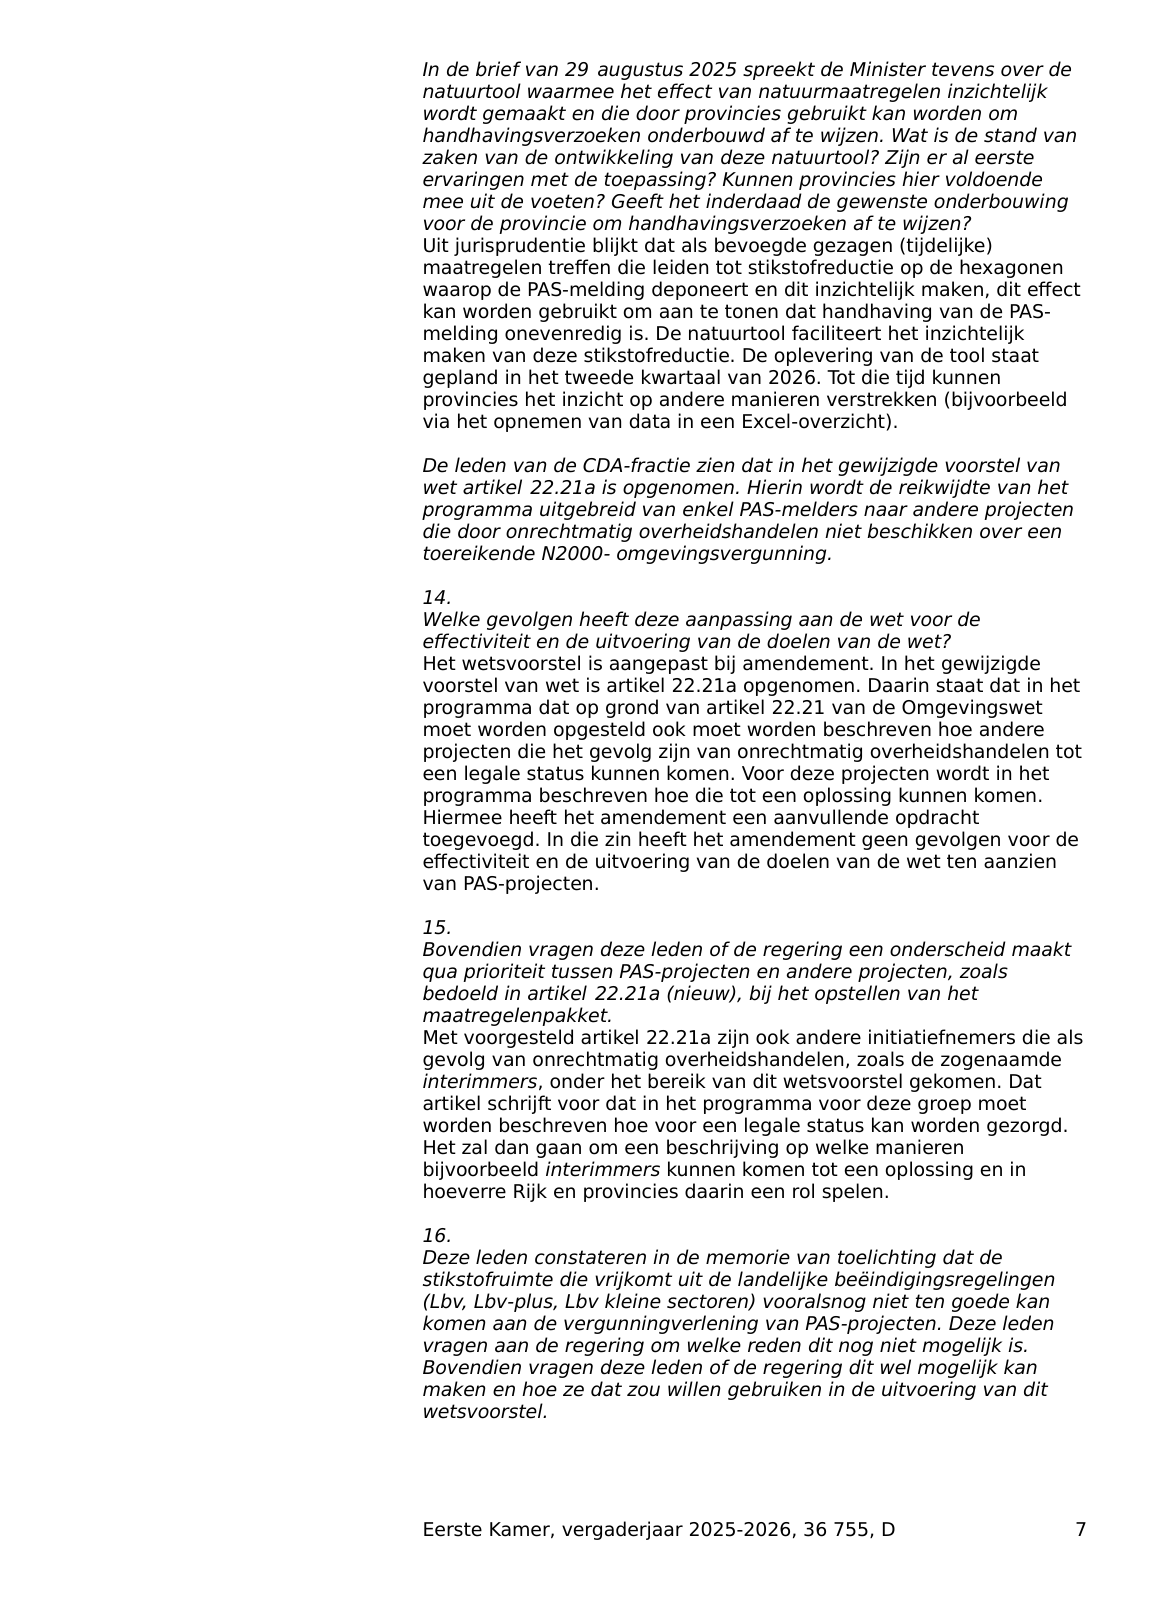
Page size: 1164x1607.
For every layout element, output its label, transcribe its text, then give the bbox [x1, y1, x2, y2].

text Deze leden constateren in de memorie van toelichting dat de stikstofruimte die vrijkomt uit de landelijke beëindigingsregelingen (Lbv, Lbv-plus, Lbv kleine sectoren) vooralsnog niet ten goede kan komen aan de vergunningverlening van PAS-projecten. Deze leden vragen aan de regering om welke reden dit nog niet mogelijk is. Bovendien vragen deze leden of de regering dit wel mogelijk kan maken en hoe ze dat zou willen gebruiken in de uitvoering van dit wetsvoorstel. [422, 1247, 1087, 1423]
text Met voorgesteld artikel 22.21a zijn ook andere initiatiefnemers die als gevolg van onrechtmatig overheidshandelen, zoals de zogenaamde interimmers, onder het bereik van dit wetsvoorstel gekomen. Dat artikel schrijft voor dat in het programma voor deze groep moet worden beschreven hoe voor een legale status kan worden gezorgd. Het zal dan gaan om een beschrijving op welke manieren bijvoorbeeld interimmers kunnen komen tot een oplossing en in hoeverre Rijk en provincies daarin een rol spelen. [422, 1027, 1087, 1203]
text 14. [422, 587, 1087, 609]
text Welke gevolgen heeft deze aanpassing aan de wet voor de effectiviteit en de uitvoering van de doelen van de wet? [422, 609, 1087, 653]
text De leden van de CDA-fractie zien dat in het gewijzigde voorstel van wet artikel 22.21a is opgenomen. Hierin wordt de reikwijdte van het programma uitgebreid van enkel PAS-melders naar andere projecten die door onrechtmatig overheidshandelen niet beschikken over een toereikende N2000- omgevingsvergunning. [422, 455, 1087, 565]
text Uit jurisprudentie blijkt dat als bevoegde gezagen (tijdelijke) maatregelen treffen die leiden tot stikstofreductie op de hexagonen waarop de PAS-melding deponeert en dit inzichtelijk maken, dit effect kan worden gebruikt om aan te tonen dat handhaving van de PAS-melding onevenredig is. De natuurtool faciliteert het inzichtelijk maken van deze stikstofreductie. De oplevering van de tool staat gepland in het tweede kwartaal van 2026. Tot die tijd kunnen provincies het inzicht op andere manieren verstrekken (bijvoorbeeld via het opnemen van data in een Excel-overzicht). [422, 235, 1087, 433]
text Het wetsvoorstel is aangepast bij amendement. In het gewijzigde voorstel van wet is artikel 22.21a opgenomen. Daarin staat dat in het programma dat op grond van artikel 22.21 van de Omgevingswet moet worden opgesteld ook moet worden beschreven hoe andere projecten die het gevolg zijn van onrechtmatig overheidshandelen tot een legale status kunnen komen. Voor deze projecten wordt in het programma beschreven hoe die tot een oplossing kunnen komen. Hiermee heeft het amendement een aanvullende opdracht toegevoegd. In die zin heeft het amendement geen gevolgen voor de effectiviteit en de uitvoering van de doelen van de wet ten aanzien van PAS-projecten. [422, 653, 1087, 895]
text 16. [422, 1225, 1087, 1247]
text In de brief van 29 augustus 2025 spreekt de Minister tevens over de natuurtool waarmee het effect van natuurmaatregelen inzichtelijk wordt gemaakt en die door provincies gebruikt kan worden om handhavingsverzoeken onderbouwd af te wijzen. Wat is de stand van zaken van de ontwikkeling van deze natuurtool? Zijn er al eerste ervaringen met de toepassing? Kunnen provincies hier voldoende mee uit de voeten? Geeft het inderdaad de gewenste onderbouwing voor de provincie om handhavingsverzoeken af te wijzen? [422, 59, 1087, 235]
text 15. [422, 917, 1087, 939]
text Bovendien vragen deze leden of de regering een onderscheid maakt qua prioriteit tussen PAS-projecten en andere projecten, zoals bedoeld in artikel 22.21a (nieuw), bij het opstellen van het maatregelenpakket. [422, 939, 1087, 1027]
